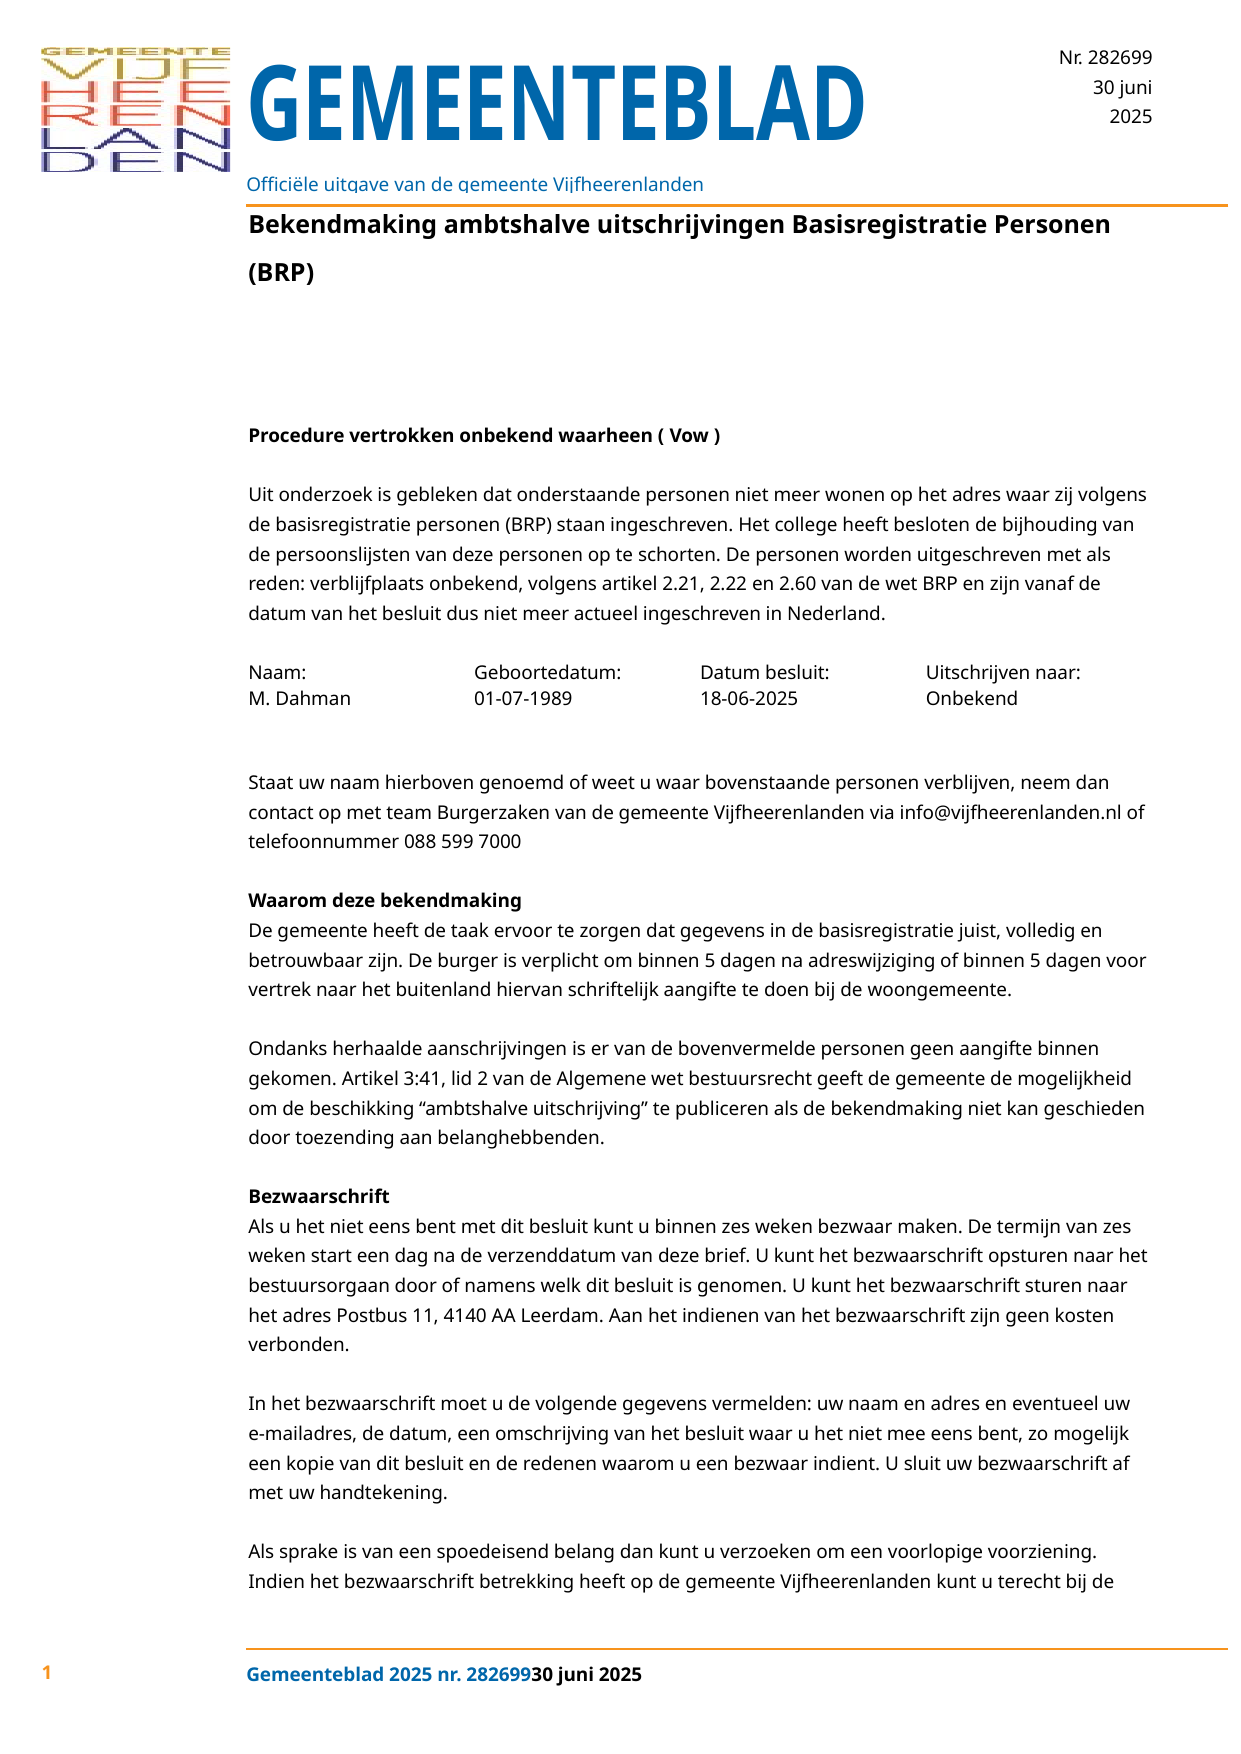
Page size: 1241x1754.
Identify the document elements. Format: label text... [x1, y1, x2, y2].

picture [41, 47, 231, 172]
text De gemeente heeft de taak ervoor te zorgen dat gegevens in de basisregistratie juist, volledig en betrouwbaar zijn. De burger is verplicht om binnen 5 dagen na adreswijziging of binnen 5 dagen voor vertrek naar het buitenland hiervan schriftelijk aangifte te doen bij de woongemeente. [248, 917, 1152, 1002]
table_cell M. Dahman [248, 685, 474, 711]
text Bekendmaking ambtshalve uitschrijvingen Basisregistratie Personen (BRP) [248, 207, 1152, 288]
text Bezwaarschrift [248, 1183, 1152, 1209]
table_cell [700, 711, 926, 736]
text Waarom deze bekendmaking [248, 888, 1152, 913]
table_header Geboortedatum: [474, 659, 700, 685]
text Procedure vertrokken onbekend waarheen ( Vow ) [248, 422, 1152, 448]
text Uit onderzoek is gebleken dat onderstaande personen niet meer wonen op het adres waar zij volgens de basisregistratie personen (BRP) staan ingeschreven. Het college heeft besloten de bijhouding van de persoonslijsten van deze personen op te schorten. De personen worden uitgeschreven met als reden: verblijfplaats onbekend, volgens artikel 2.21, 2.22 en 2.60 van de wet BRP en zijn vanaf de datum van het besluit dus niet meer actueel ingeschreven in Nederland. [248, 482, 1152, 626]
table_header Uitschrijven naar: [926, 659, 1152, 685]
table_header Datum besluit: [700, 659, 926, 685]
table_cell [248, 711, 474, 736]
text Als u het niet eens bent met dit besluit kunt u binnen zes weken bezwaar maken. De termijn van zes weken start een dag na de verzenddatum van deze brief. U kunt het bezwaarschrift opsturen naar het bestuursorgaan door of namens welk dit besluit is genomen. U kunt het bezwaarschrift sturen naar het adres Postbus 11, 4140 AA Leerdam. Aan het indienen van het bezwaarschrift zijn geen kosten verbonden. [248, 1213, 1152, 1357]
table_cell [474, 711, 700, 736]
text Ondanks herhaalde aanschrijvingen is er van de bovenvermelde personen geen aangifte binnen gekomen. Artikel 3:41, lid 2 van de Algemene wet bestuursrecht geeft de gemeente de mogelijkheid om de beschikking “ambtshalve uitschrijving” te publiceren als de bekendmaking niet kan geschieden door toezending aan belanghebbenden. [248, 1036, 1152, 1150]
table_cell Onbekend [926, 685, 1152, 711]
text In het bezwaarschrift moet u de volgende gegevens vermelden: uw naam en adres en eventueel uw e-mailadres, de datum, een omschrijving van het besluit waar u het niet mee eens bent, zo mogelijk een kopie van dit besluit en de redenen waarom u een bezwaar indient. U sluit uw bezwaarschrift af met uw handtekening. [248, 1391, 1152, 1505]
table_header Naam: [248, 659, 474, 685]
table_cell 18-06-2025 [700, 685, 926, 711]
table_cell 01-07-1989 [474, 685, 700, 711]
text Als sprake is van een spoedeisend belang dan kunt u verzoeken om een voorlopige voorziening. Indien het bezwaarschrift betrekking heeft op de gemeente Vijfheerenlanden kunt u terecht bij de [248, 1538, 1152, 1594]
table_cell [926, 711, 1152, 736]
text Staat uw naam hierboven genoemd of weet u waar bovenstaande personen verblijven, neem dan contact op met team Burgerzaken van de gemeente Vijfheerenlanden via info@vijfheerenlanden.nl of telefoonnummer 088 599 7000 [248, 769, 1152, 854]
